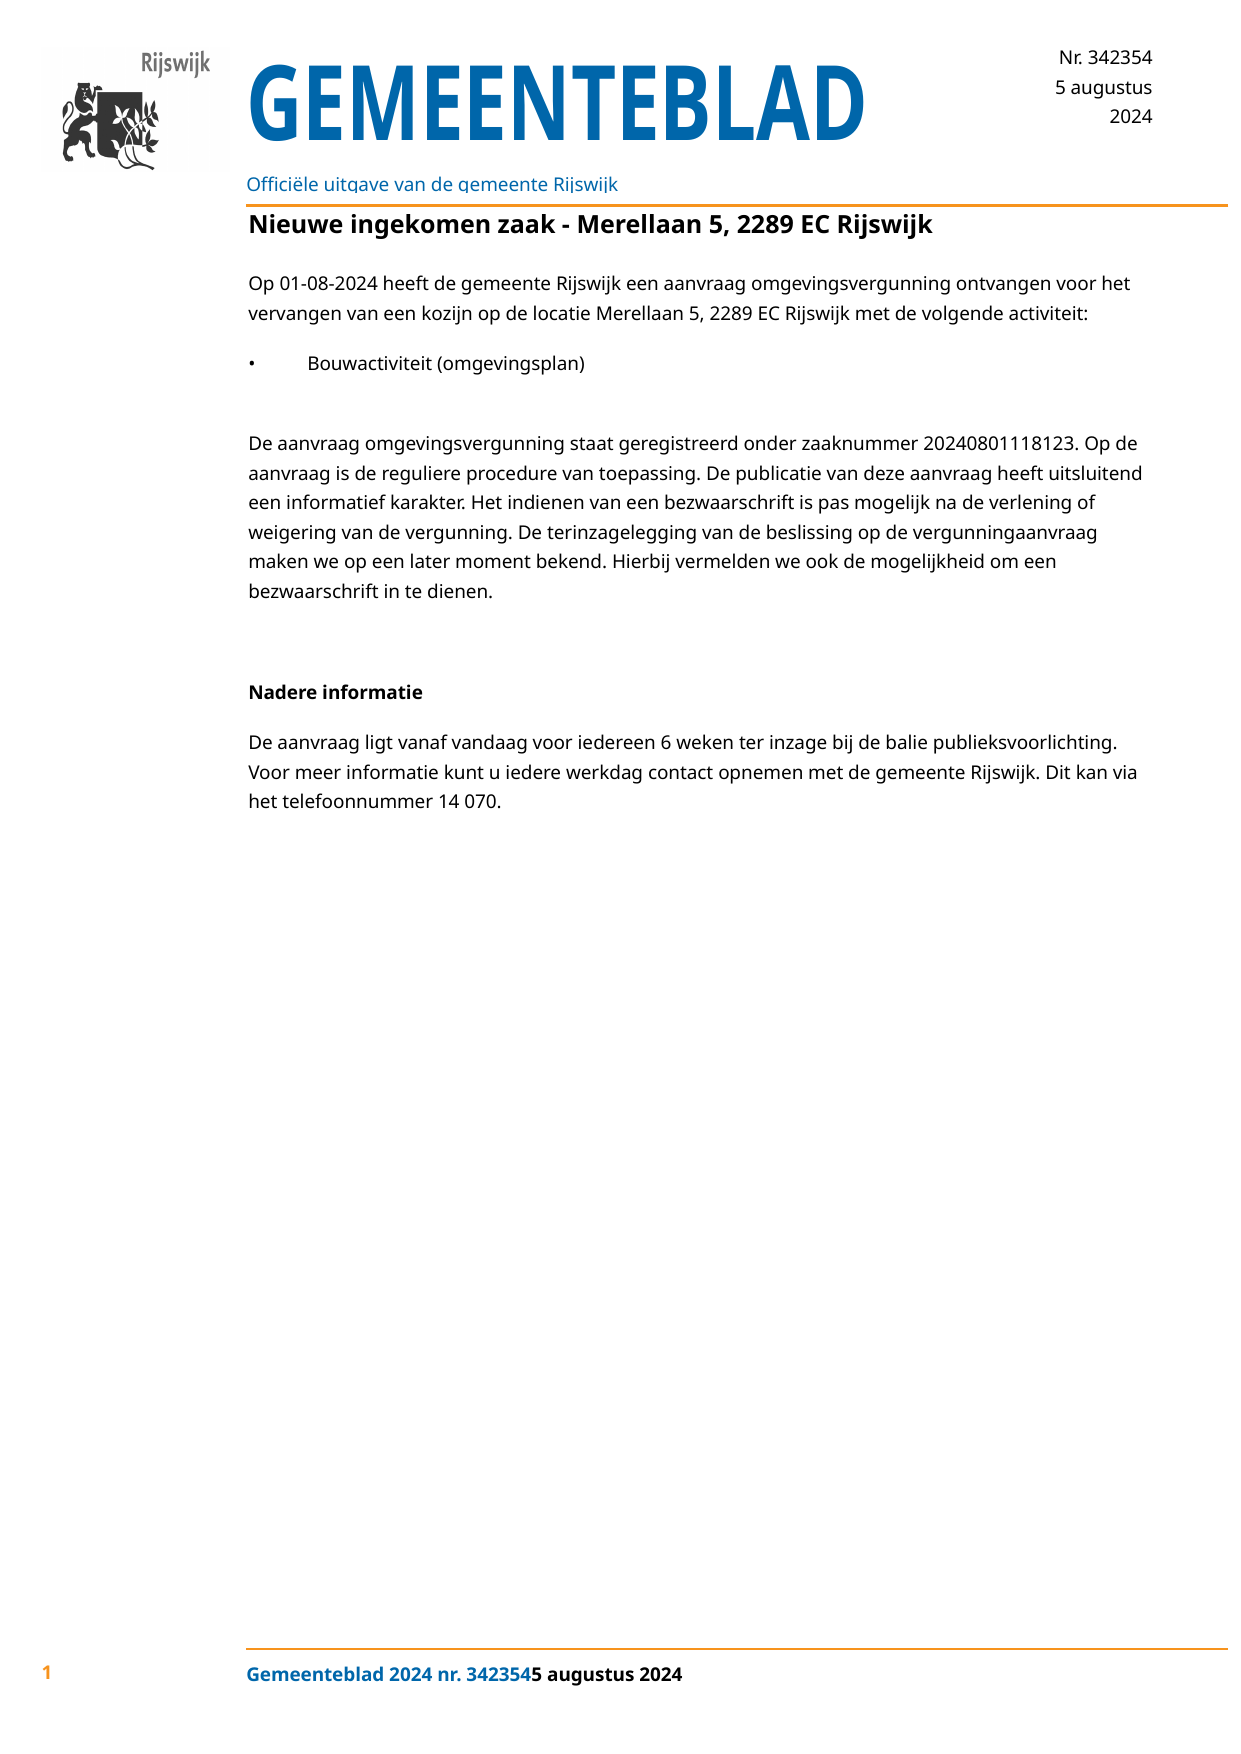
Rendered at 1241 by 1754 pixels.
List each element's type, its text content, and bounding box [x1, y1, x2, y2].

picture [41, 47, 231, 172]
list Bouwactiviteit (omgevingsplan) [248, 350, 1152, 376]
text De aanvraag omgevingsvergunning staat geregistreerd onder zaaknummer 20240801118123. Op de aanvraag is de reguliere procedure van toepassing. De publicatie van deze aanvraag heeft uitsluitend een informatief karakter. Het indienen van een bezwaarschrift is pas mogelijk na de verlening of weigering van de vergunning. De terinzagelegging van de beslissing op de vergunningaanvraag maken we op een later moment bekend. Hierbij vermelden we ook de mogelijkheid om een bezwaarschrift in te dienen. [248, 430, 1152, 604]
text Nieuwe ingekomen zaak - Merellaan 5, 2289 EC Rijswijk [248, 207, 1152, 241]
text Nadere informatie [248, 679, 1152, 705]
text De aanvraag ligt vanaf vandaag voor iedereen 6 weken ter inzage bij de balie publieksvoorlichting. Voor meer informatie kunt u iedere werkdag contact opnemen met de gemeente Rijswijk. Dit kan via het telefoonnummer 14 070. [248, 729, 1152, 814]
text Op 01-08-2024 heeft de gemeente Rijswijk een aanvraag omgevingsvergunning ontvangen voor het vervangen van een kozijn op de locatie Merellaan 5, 2289 EC Rijswijk met de volgende activiteit: [248, 270, 1152, 326]
